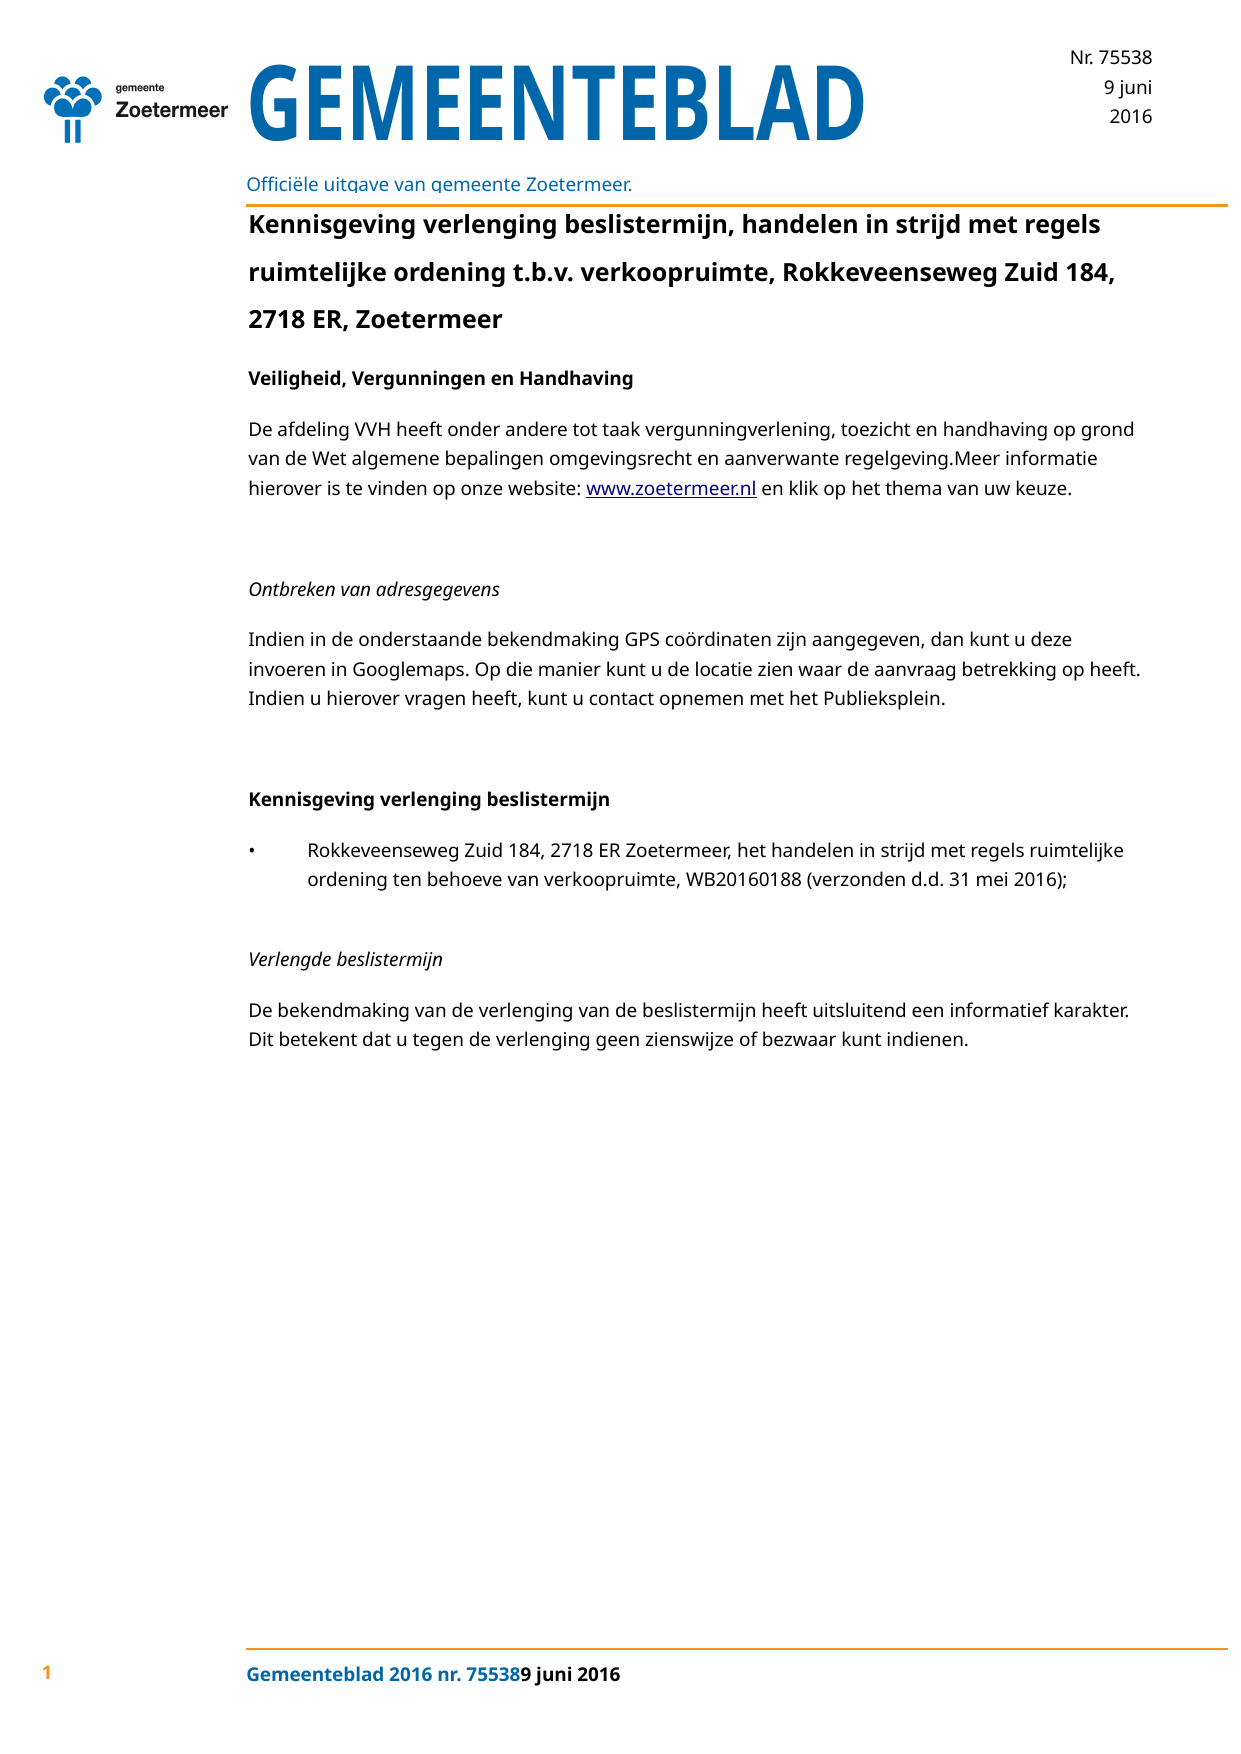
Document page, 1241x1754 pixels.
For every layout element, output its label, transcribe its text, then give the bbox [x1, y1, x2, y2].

text De bekendmaking van de verlenging van de beslistermijn heeft uitsluitend een informatief karakter. Dit betekent dat u tegen de verlenging geen zienswijze of bezwaar kunt indienen. [248, 997, 1152, 1052]
text Kennisgeving verlenging beslistermijn, handelen in strijd met regels ruimtelijke ordening t.b.v. verkoopruimte, Rokkeveenseweg Zuid 184, 2718 ER, Zoetermeer [248, 207, 1152, 336]
text Indien in de onderstaande bekendmaking GPS coördinaten zijn aangegeven, dan kunt u deze invoeren in Googlemaps. Op die manier kunt u de locatie zien waar de aanvraag betrekking op heeft. Indien u hierover vragen heeft, kunt u contact opnemen met het Publieksplein. [248, 626, 1152, 711]
text Verlengde beslistermijn [248, 946, 1152, 972]
picture [41, 47, 231, 172]
text De afdeling VVH heeft onder andere tot taak vergunningverlening, toezicht en handhaving op grond van de Wet algemene bepalingen omgevingsrecht en aanverwante regelgeving.Meer informatie hierover is te vinden op onze website: www.zoetermeer.nl en klik op het thema van uw keuze. [248, 416, 1152, 501]
list Rokkeveenseweg Zuid 184, 2718 ER Zoetermeer, het handelen in strijd met regels ruimtelijke ordening ten behoeve van verkoopruimte, WB20160188 (verzonden d.d. 31 mei 2016); [248, 837, 1152, 892]
text Veiligheid, Vergunningen en Handhaving [248, 366, 1152, 391]
text Ontbreken van adresgegevens [248, 576, 1152, 602]
text Kennisgeving verlenging beslistermijn [248, 786, 1152, 812]
